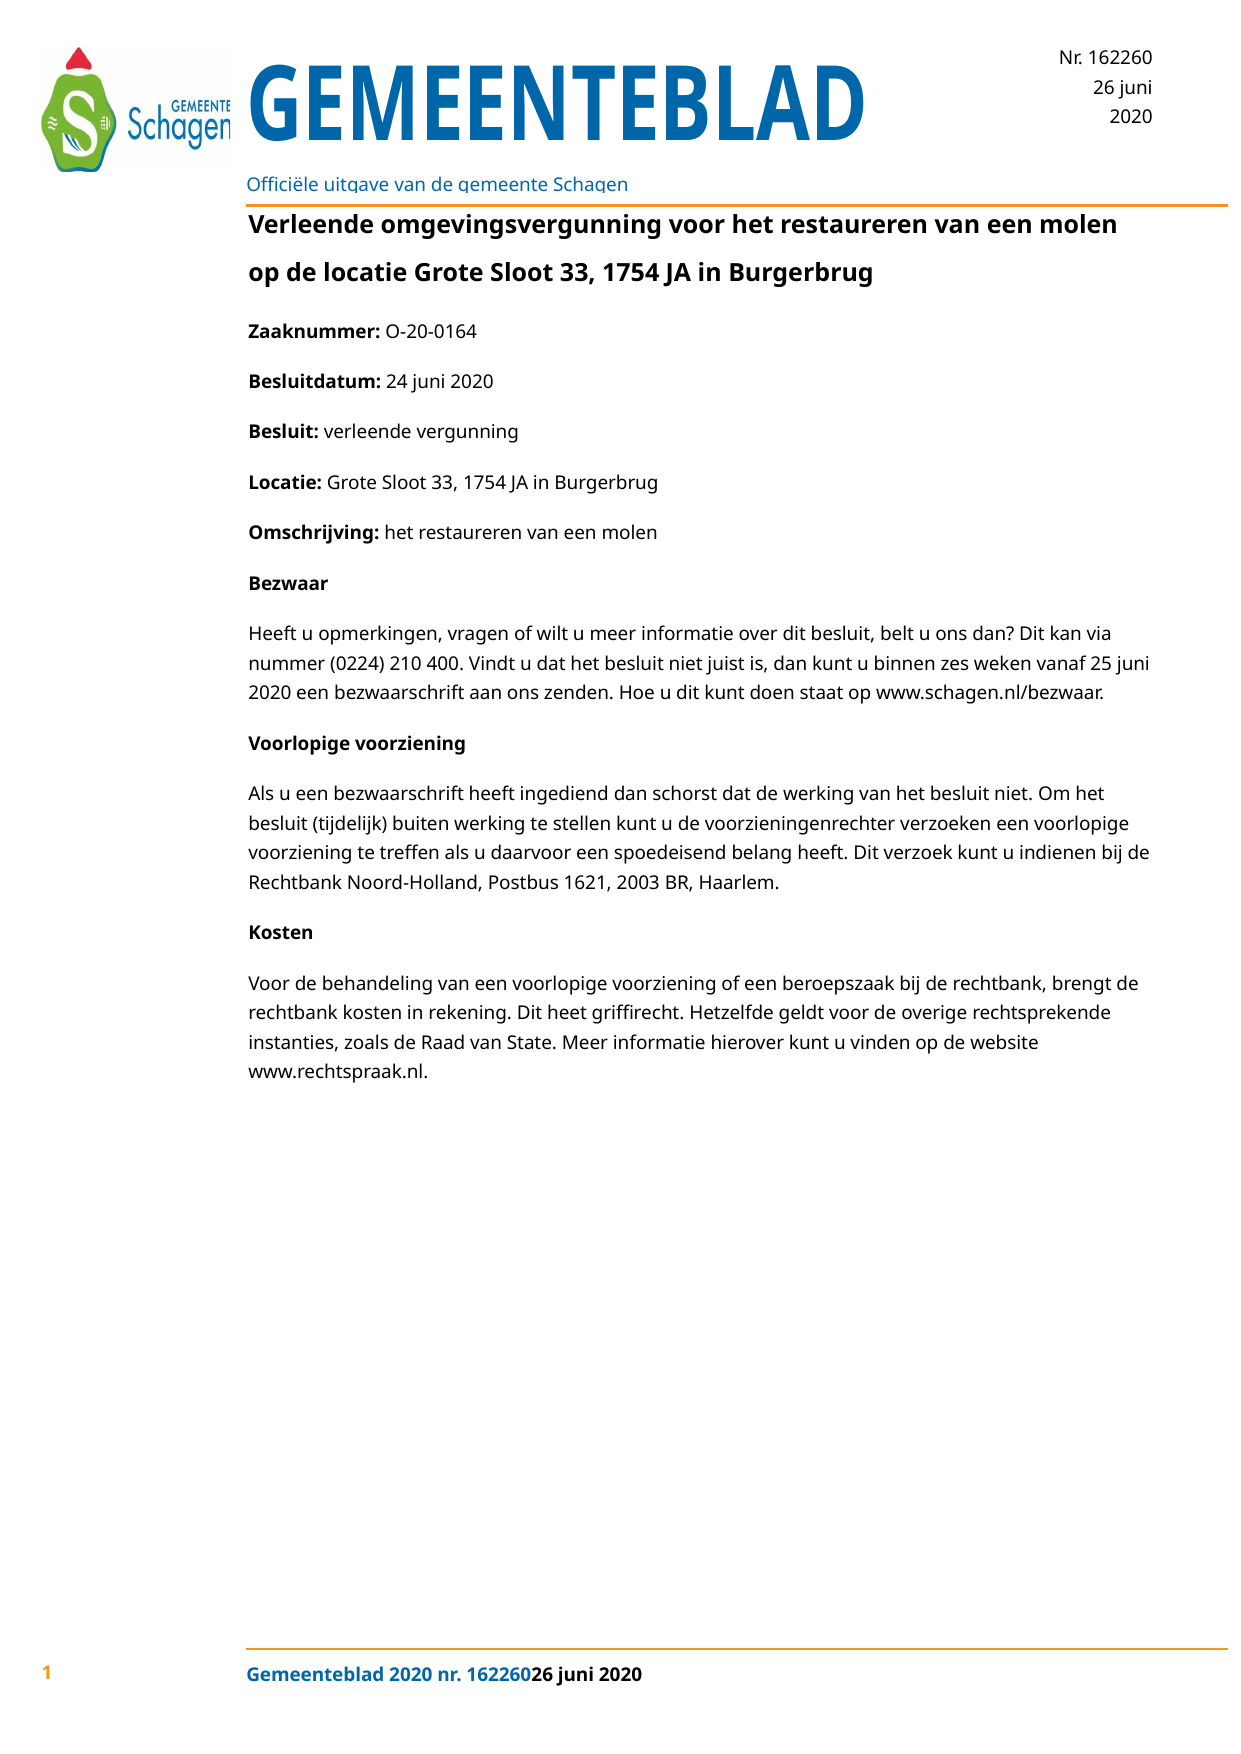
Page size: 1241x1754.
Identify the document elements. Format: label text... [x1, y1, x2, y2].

text Bezwaar [248, 570, 1152, 596]
text Besluitdatum: 24 juni 2020 [248, 368, 1152, 394]
text Voorlopige voorziening [248, 730, 1152, 756]
text Heeft u opmerkingen, vragen of wilt u meer informatie over dit besluit, belt u ons dan? Dit kan via nummer (0224) 210 400. Vindt u dat het besluit niet juist is, dan kunt u binnen zes weken vanaf 25 juni 2020 een bezwaarschrift aan ons zenden. Hoe u dit kunt doen staat op www.schagen.nl/bezwaar. [248, 620, 1152, 705]
text Locatie: Grote Sloot 33, 1754 JA in Burgerbrug [248, 469, 1152, 495]
text Besluit: verleende vergunning [248, 419, 1152, 444]
text Kosten [248, 919, 1152, 945]
text Omschrijving: het restaureren van een molen [248, 519, 1152, 545]
picture [41, 47, 231, 172]
text Verleende omgevingsvergunning voor het restaureren van een molen op de locatie Grote Sloot 33, 1754 JA in Burgerbrug [248, 207, 1152, 288]
text Zaaknummer: O-20-0164 [248, 318, 1152, 344]
text Voor de behandeling van een voorlopige voorziening of een beroepszaak bij de rechtbank, brengt de rechtbank kosten in rekening. Dit heet griffirecht. Hetzelfde geldt voor de overige rechtsprekende instanties, zoals de Raad van State. Meer informatie hierover kunt u vinden op de website www.rechtspraak.nl. [248, 970, 1152, 1084]
text Als u een bezwaarschrift heeft ingediend dan schorst dat de werking van het besluit niet. Om het besluit (tijdelijk) buiten werking te stellen kunt u de voorzieningenrechter verzoeken een voorlopige voorziening te treffen als u daarvoor een spoedeisend belang heeft. Dit verzoek kunt u indienen bij de Rechtbank Noord-Holland, Postbus 1621, 2003 BR, Haarlem. [248, 780, 1152, 895]
